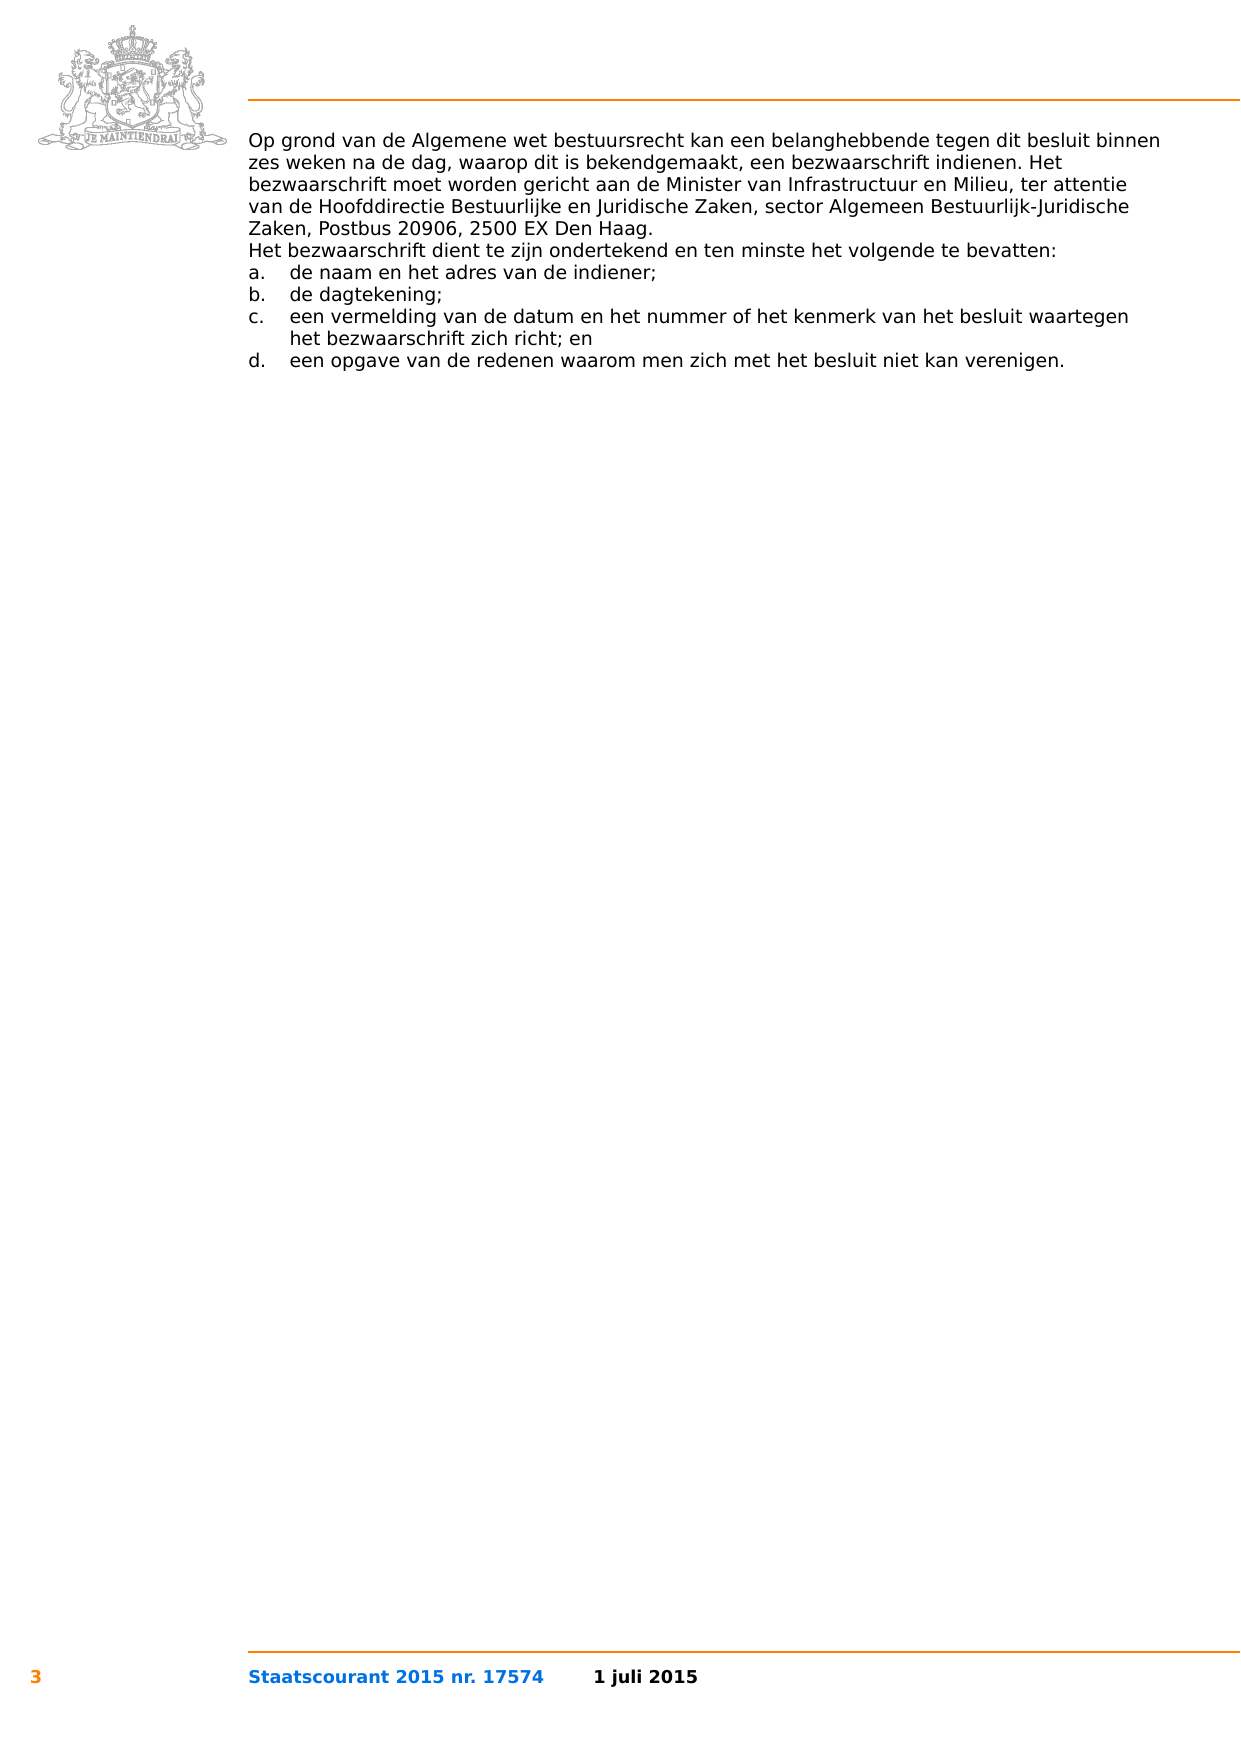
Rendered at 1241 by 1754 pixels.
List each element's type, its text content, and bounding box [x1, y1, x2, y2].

text a. de naam en het adres van de indiener; [248, 262, 1163, 284]
text b. de dagtekening; [248, 284, 1163, 306]
text c. een vermelding van de datum en het nummer of het kenmerk van het besluit waartegen het bezwaarschrift zich richt; en [248, 306, 1163, 350]
picture [38, 25, 227, 150]
text Op grond van de Algemene wet bestuursrecht kan een belanghebbende tegen dit besluit binnen zes weken na de dag, waarop dit is bekendgemaakt, een bezwaarschrift indienen. Het bezwaarschrift moet worden gericht aan de Minister van Infrastructuur en Milieu, ter attentie van de Hoofddirectie Bestuurlijke en Juridische Zaken, sector Algemeen Bestuurlijk-Juridische Zaken, Postbus 20906, 2500 EX Den Haag. [248, 130, 1163, 240]
text d. een opgave van de redenen waarom men zich met het besluit niet kan verenigen. [248, 350, 1163, 372]
text Het bezwaarschrift dient te zijn ondertekend en ten minste het volgende te bevatten: [248, 240, 1163, 262]
